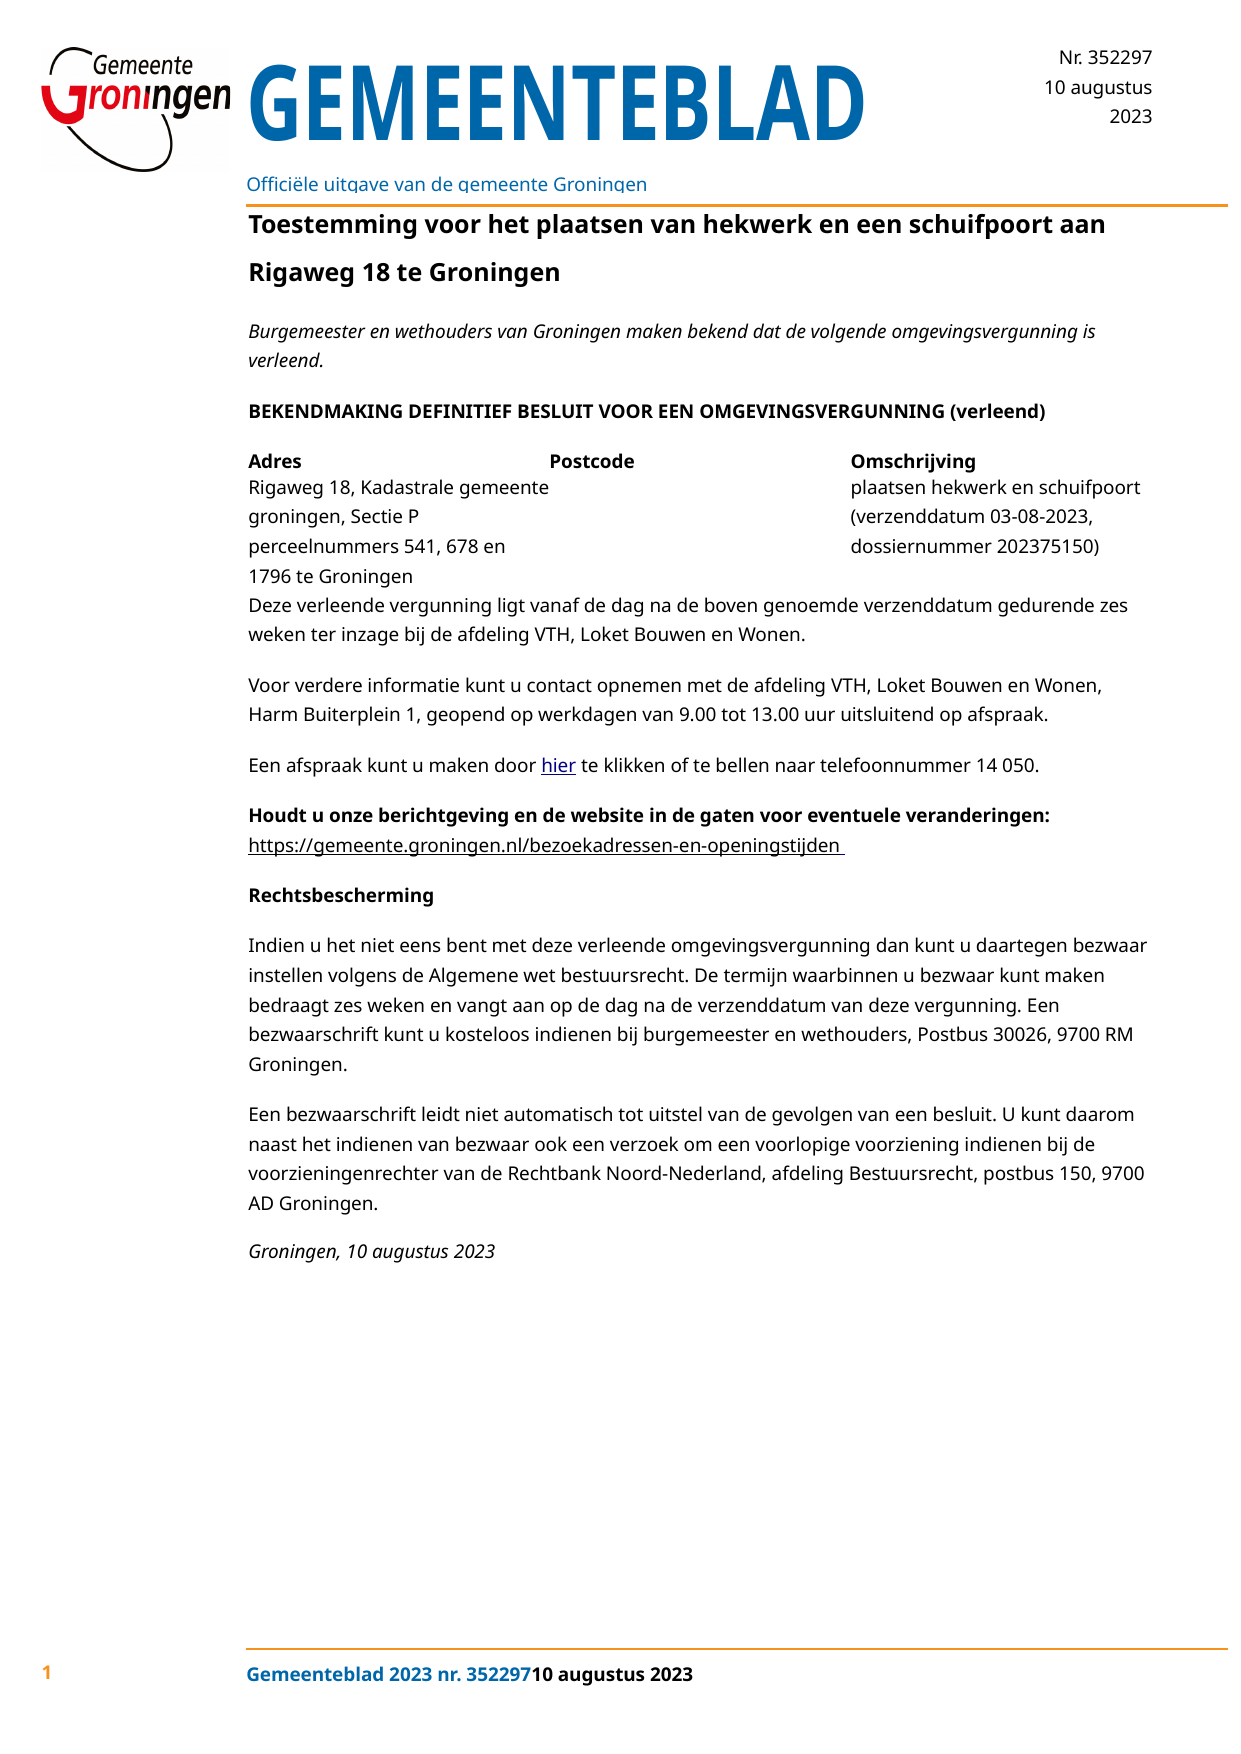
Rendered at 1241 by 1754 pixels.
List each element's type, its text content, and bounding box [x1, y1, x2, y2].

table_header Omschrijving [850, 449, 1152, 474]
picture [41, 47, 231, 172]
text Houdt u onze berichtgeving en de website in de gaten voor eventuele veranderingen: https://gemeente.groningen.nl/bezoekadressen-en-openingstijden [248, 802, 1152, 858]
text Een afspraak kunt u maken door hier te klikken of te bellen naar telefoonnummer 14 050. [248, 752, 1152, 778]
table_header Adres [248, 449, 549, 474]
table_cell Rigaweg 18, Kadastrale gemeente groningen, Sectie P perceelnummers 541, 678 en 1796 te Groningen [248, 474, 549, 589]
text Burgemeester en wethouders van Groningen maken bekend dat de volgende omgevingsvergunning is verleend. [248, 318, 1152, 373]
text Indien u het niet eens bent met deze verleende omgevingsvergunning dan kunt u daartegen bezwaar instellen volgens de Algemene wet bestuursrecht. De termijn waarbinnen u bezwaar kunt maken bedraagt zes weken en vangt aan op de dag na de verzenddatum van deze vergunning. Een bezwaarschrift kunt u kosteloos indienen bij burgemeester en wethouders, Postbus 30026, 9700 RM Groningen. [248, 933, 1152, 1077]
table_header Postcode [549, 449, 850, 474]
text Deze verleende vergunning ligt vanaf de dag na de boven genoemde verzenddatum gedurende zes weken ter inzage bij de afdeling VTH, Loket Bouwen en Wonen. [248, 592, 1152, 647]
table_cell plaatsen hekwerk en schuifpoort (verzenddatum 03-08-2023, dossiernummer 202375150) [850, 474, 1152, 589]
text BEKENDMAKING DEFINITIEF BESLUIT VOOR EEN OMGEVINGSVERGUNNING (verleend) [248, 398, 1152, 424]
text Toestemming voor het plaatsen van hekwerk en een schuifpoort aan Rigaweg 18 te Groningen [248, 207, 1152, 288]
table_cell [549, 474, 850, 589]
text Groningen, 10 augustus 2023 [248, 1238, 1152, 1264]
text Voor verdere informatie kunt u contact opnemen met de afdeling VTH, Loket Bouwen en Wonen, Harm Buiterplein 1, geopend op werkdagen van 9.00 tot 13.00 uur uitsluitend op afspraak. [248, 672, 1152, 727]
text Een bezwaarschrift leidt niet automatisch tot uitstel van de gevolgen van een besluit. U kunt daarom naast het indienen van bezwaar ook een verzoek om een voorlopige voorziening indienen bij de voorzieningenrechter van de Rechtbank Noord-Nederland, afdeling Bestuursrecht, postbus 150, 9700 AD Groningen. [248, 1101, 1152, 1216]
text Rechtsbescherming [248, 882, 1152, 908]
